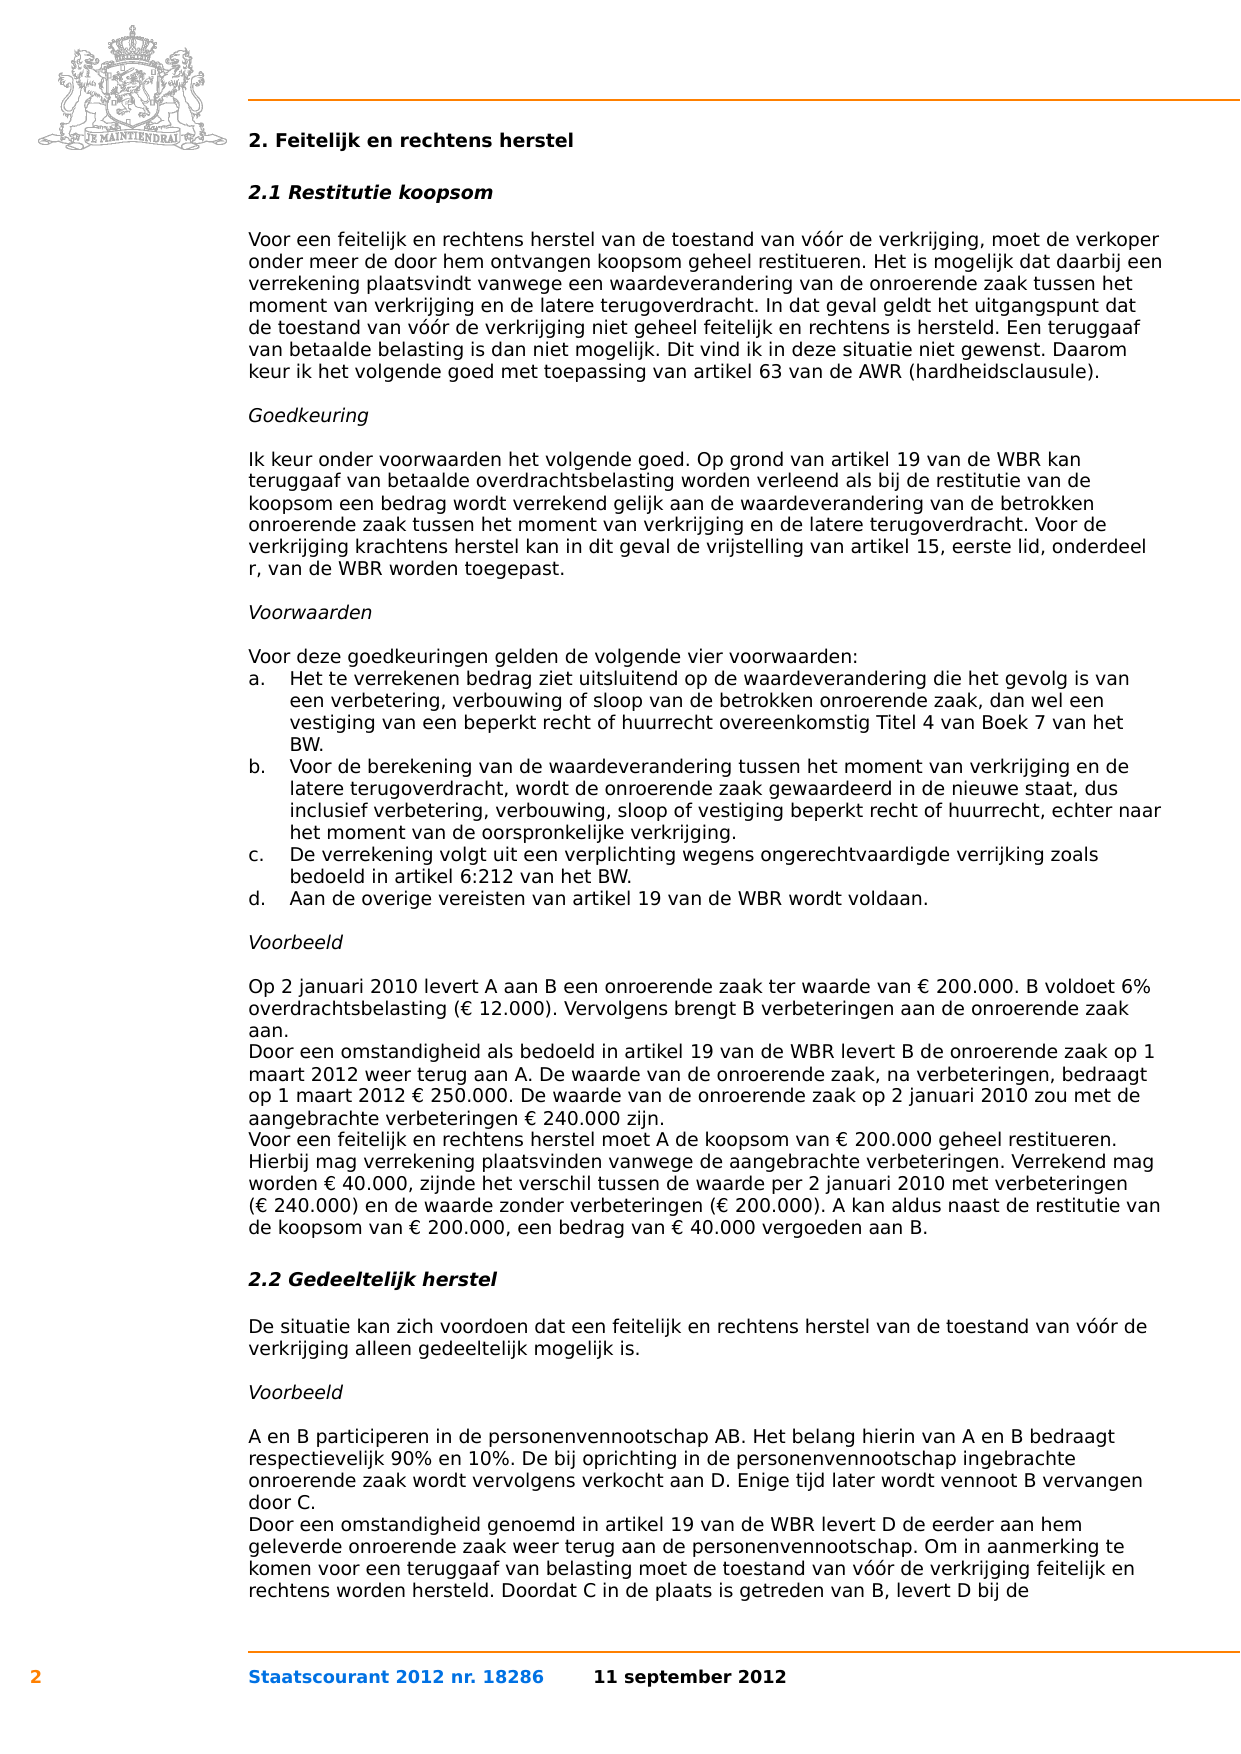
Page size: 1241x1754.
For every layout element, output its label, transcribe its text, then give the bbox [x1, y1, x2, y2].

text Voor een feitelijk en rechtens herstel van de toestand van vóór de verkrijging, moet de verkoper onder meer de door hem ontvangen koopsom geheel restitueren. Het is mogelijk dat daarbij een verrekening plaatsvindt vanwege een waardeverandering van de onroerende zaak tussen het moment van verkrijging en de latere terugoverdracht. In dat geval geldt het uitgangspunt dat de toestand van vóór de verkrijging niet geheel feitelijk en rechtens is hersteld. Een teruggaaf van betaalde belasting is dan niet mogelijk. Dit vind ik in deze situatie niet gewenst. Daarom keur ik het volgende goed met toepassing van artikel 63 van de AWR (hardheidsclausule). [248, 229, 1163, 383]
text a. Het te verrekenen bedrag ziet uitsluitend op de waardeverandering die het gevolg is van een verbetering, verbouwing of sloop van de betrokken onroerende zaak, dan wel een vestiging van een beperkt recht of huurrecht overeenkomstig Titel 4 van Boek 7 van het BW. [248, 668, 1163, 756]
text b. Voor de berekening van de waardeverandering tussen het moment van verkrijging en de latere terugoverdracht, wordt de onroerende zaak gewaardeerd in de nieuwe staat, dus inclusief verbetering, verbouwing, sloop of vestiging beperkt recht of huurrecht, echter naar het moment van de oorspronkelijke verkrijging. [248, 756, 1163, 844]
text De situatie kan zich voordoen dat een feitelijk en rechtens herstel van de toestand van vóór de verkrijging alleen gedeeltelijk mogelijk is. [248, 1316, 1163, 1360]
subtitle Voorwaarden [248, 602, 1163, 624]
subtitle 2.2 Gedeeltelijk herstel [248, 1269, 1163, 1291]
text Door een omstandigheid als bedoeld in artikel 19 van de WBR levert B de onroerende zaak op 1 maart 2012 weer terug aan A. De waarde van de onroerende zaak, na verbeteringen, bedraagt op 1 maart 2012 € 250.000. De waarde van de onroerende zaak op 2 januari 2010 zou met de aangebrachte verbeteringen € 240.000 zijn. [248, 1041, 1163, 1129]
text Voorbeeld [248, 1382, 1163, 1404]
subtitle Goedkeuring [248, 404, 1163, 427]
picture [38, 25, 227, 150]
subtitle Voorbeeld [248, 932, 1163, 954]
text Op 2 januari 2010 levert A aan B een onroerende zaak ter waarde van € 200.000. B voldoet 6% overdrachtsbelasting (€ 12.000). Vervolgens brengt B verbeteringen aan de onroerende zaak aan. [248, 976, 1163, 1041]
text c. De verrekening volgt uit een verplichting wegens ongerechtvaardigde verrijking zoals bedoeld in artikel 6:212 van het BW. [248, 844, 1163, 888]
subtitle 2.1 Restitutie koopsom [248, 182, 1163, 204]
text Voor deze goedkeuringen gelden de volgende vier voorwaarden: [248, 646, 1163, 668]
text Ik keur onder voorwaarden het volgende goed. Op grond van artikel 19 van de WBR kan teruggaaf van betaalde overdrachtsbelasting worden verleend als bij de restitutie van de koopsom een bedrag wordt verrekend gelijk aan de waardeverandering van de betrokken onroerende zaak tussen het moment van verkrijging en de latere terugoverdracht. Voor de verkrijging krachtens herstel kan in dit geval de vrijstelling van artikel 15, eerste lid, onderdeel r, van de WBR worden toegepast. [248, 448, 1163, 580]
text A en B participeren in de personenvennootschap AB. Het belang hierin van A en B bedraagt respectievelijk 90% en 10%. De bij oprichting in de personenvennootschap ingebrachte onroerende zaak wordt vervolgens verkocht aan D. Enige tijd later wordt vennoot B vervangen door C. [248, 1426, 1163, 1514]
text Door een omstandigheid genoemd in artikel 19 van de WBR levert D de eerder aan hem geleverde onroerende zaak weer terug aan de personenvennootschap. Om in aanmerking te komen voor een teruggaaf van belasting moet de toestand van vóór de verkrijging feitelijk en rechtens worden hersteld. Doordat C in de plaats is getreden van B, levert D bij de [248, 1514, 1163, 1602]
text d. Aan de overige vereisten van artikel 19 van de WBR wordt voldaan. [248, 888, 1163, 910]
subtitle 2. Feitelijk en rechtens herstel [248, 130, 1163, 152]
text Voor een feitelijk en rechtens herstel moet A de koopsom van € 200.000 geheel restitueren. Hierbij mag verrekening plaatsvinden vanwege de aangebrachte verbeteringen. Verrekend mag worden € 40.000, zijnde het verschil tussen de waarde per 2 januari 2010 met verbeteringen (€ 240.000) en de waarde zonder verbeteringen (€ 200.000). A kan aldus naast de restitutie van de koopsom van € 200.000, een bedrag van € 40.000 vergoeden aan B. [248, 1129, 1163, 1239]
